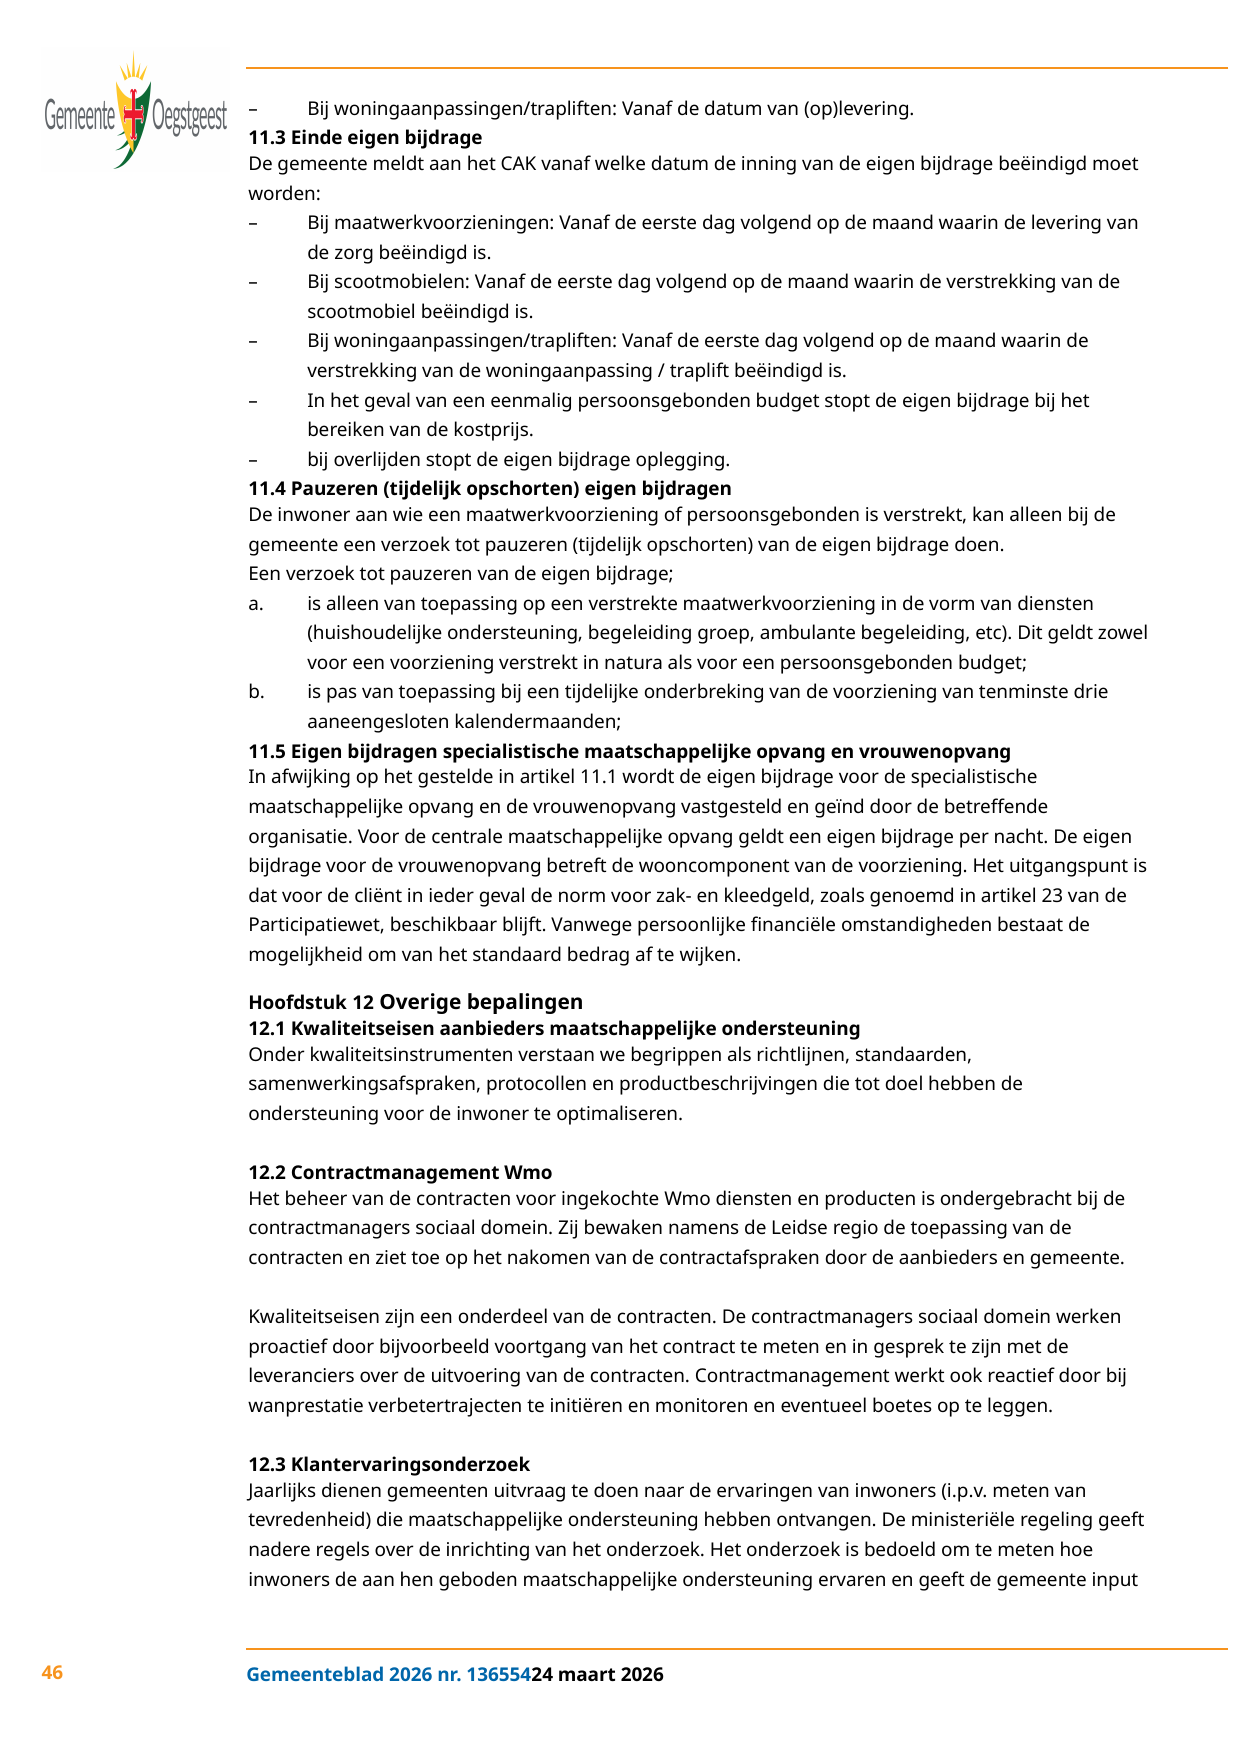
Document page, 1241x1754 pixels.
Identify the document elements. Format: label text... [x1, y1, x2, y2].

text Het beheer van de contracten voor ingekochte Wmo diensten en producten is ondergebracht bij de contractmanagers sociaal domein. Zij bewaken namens de Leidse regio de toepassing van de contracten en ziet toe op het nakomen van de contractafspraken door de aanbieders en gemeente. [248, 1185, 1152, 1270]
list Bij woningaanpassingen/trapliften: Vanaf de datum van (op)levering. [248, 95, 1152, 121]
text In afwijking op het gestelde in artikel 11.1 wordt de eigen bijdrage voor de specialistische maatschappelijke opvang en de vrouwenopvang vastgesteld en geïnd door de betreffende organisatie. Voor de centrale maatschappelijke opvang geldt een eigen bijdrage per nacht. De eigen bijdrage voor de vrouwenopvang betreft de wooncomponent van de voorziening. Het uitgangspunt is dat voor de cliënt in ieder geval de norm voor zak- en kleedgeld, zoals genoemd in artikel 23 van de Participatiewet, beschikbaar blijft. Vanwege persoonlijke financiële omstandigheden bestaat de mogelijkheid om van het standaard bedrag af te wijken. [248, 764, 1152, 967]
text Een verzoek tot pauzeren van de eigen bijdrage; [248, 560, 1152, 586]
text 12.1 Kwaliteitseisen aanbieders maatschappelijke ondersteuning [248, 1015, 1152, 1041]
list Bij maatwerkvoorzieningen: Vanaf de eerste dag volgend op de maand waarin de levering van de zorg beëindigd is. [248, 209, 1152, 264]
text Hoofdstuk 12 Overige bepalingen [248, 987, 1152, 1015]
text 11.3 Einde eigen bijdrage [248, 124, 1152, 150]
list Bij woningaanpassingen/trapliften: Vanaf de eerste dag volgend op de maand waarin de verstrekking van de woningaanpassing / traplift beëindigd is. [248, 328, 1152, 383]
text 11.4 Pauzeren (tijdelijk opschorten) eigen bijdragen [248, 476, 1152, 501]
list bij overlijden stopt de eigen bijdrage oplegging. [248, 446, 1152, 472]
text De inwoner aan wie een maatwerkvoorziening of persoonsgebonden is verstrekt, kan alleen bij de gemeente een verzoek tot pauzeren (tijdelijk opschorten) van de eigen bijdrage doen. [248, 501, 1152, 557]
list In het geval van een eenmalig persoonsgebonden budget stopt de eigen bijdrage bij het bereiken van de kostprijs. [248, 387, 1152, 442]
text 12.3 Klantervaringsonderzoek [248, 1451, 1152, 1477]
list is pas van toepassing bij een tijdelijke onderbreking van de voorziening van tenminste drie aaneengesloten kalendermaanden; [248, 679, 1152, 734]
text 12.2 Contractmanagement Wmo [248, 1159, 1152, 1185]
text Onder kwaliteitsinstrumenten verstaan we begrippen als richtlijnen, standaarden, samenwerkingsafspraken, protocollen en productbeschrijvingen die tot doel hebben de ondersteuning voor de inwoner te optimaliseren. [248, 1041, 1152, 1126]
picture [41, 47, 231, 172]
text Jaarlijks dienen gemeenten uitvraag te doen naar de ervaringen van inwoners (i.p.v. meten van tevredenheid) die maatschappelijke ondersteuning hebben ontvangen. De ministeriële regeling geeft nadere regels over de inrichting van het onderzoek. Het onderzoek is bedoeld om te meten hoe inwoners de aan hen geboden maatschappelijke ondersteuning ervaren en geeft de gemeente input [248, 1477, 1152, 1591]
text Kwaliteitseisen zijn een onderdeel van de contracten. De contractmanagers sociaal domein werken proactief door bijvoorbeeld voortgang van het contract te meten en in gesprek te zijn met de leveranciers over de uitvoering van de contracten. Contractmanagement werkt ook reactief door bij wanprestatie verbetertrajecten te initiëren en monitoren en eventueel boetes op te leggen. [248, 1303, 1152, 1418]
list is alleen van toepassing op een verstrekte maatwerkvoorziening in de vorm van diensten (huishoudelijke ondersteuning, begeleiding groep, ambulante begeleiding, etc). Dit geldt zowel voor een voorziening verstrekt in natura als voor een persoonsgebonden budget; [248, 590, 1152, 675]
list Bij scootmobielen: Vanaf de eerste dag volgend op de maand waarin de verstrekking van de scootmobiel beëindigd is. [248, 268, 1152, 324]
text 11.5 Eigen bijdragen specialistische maatschappelijke opvang en vrouwenopvang [248, 738, 1152, 764]
text De gemeente meldt aan het CAK vanaf welke datum de inning van de eigen bijdrage beëindigd moet worden: [248, 150, 1152, 205]
